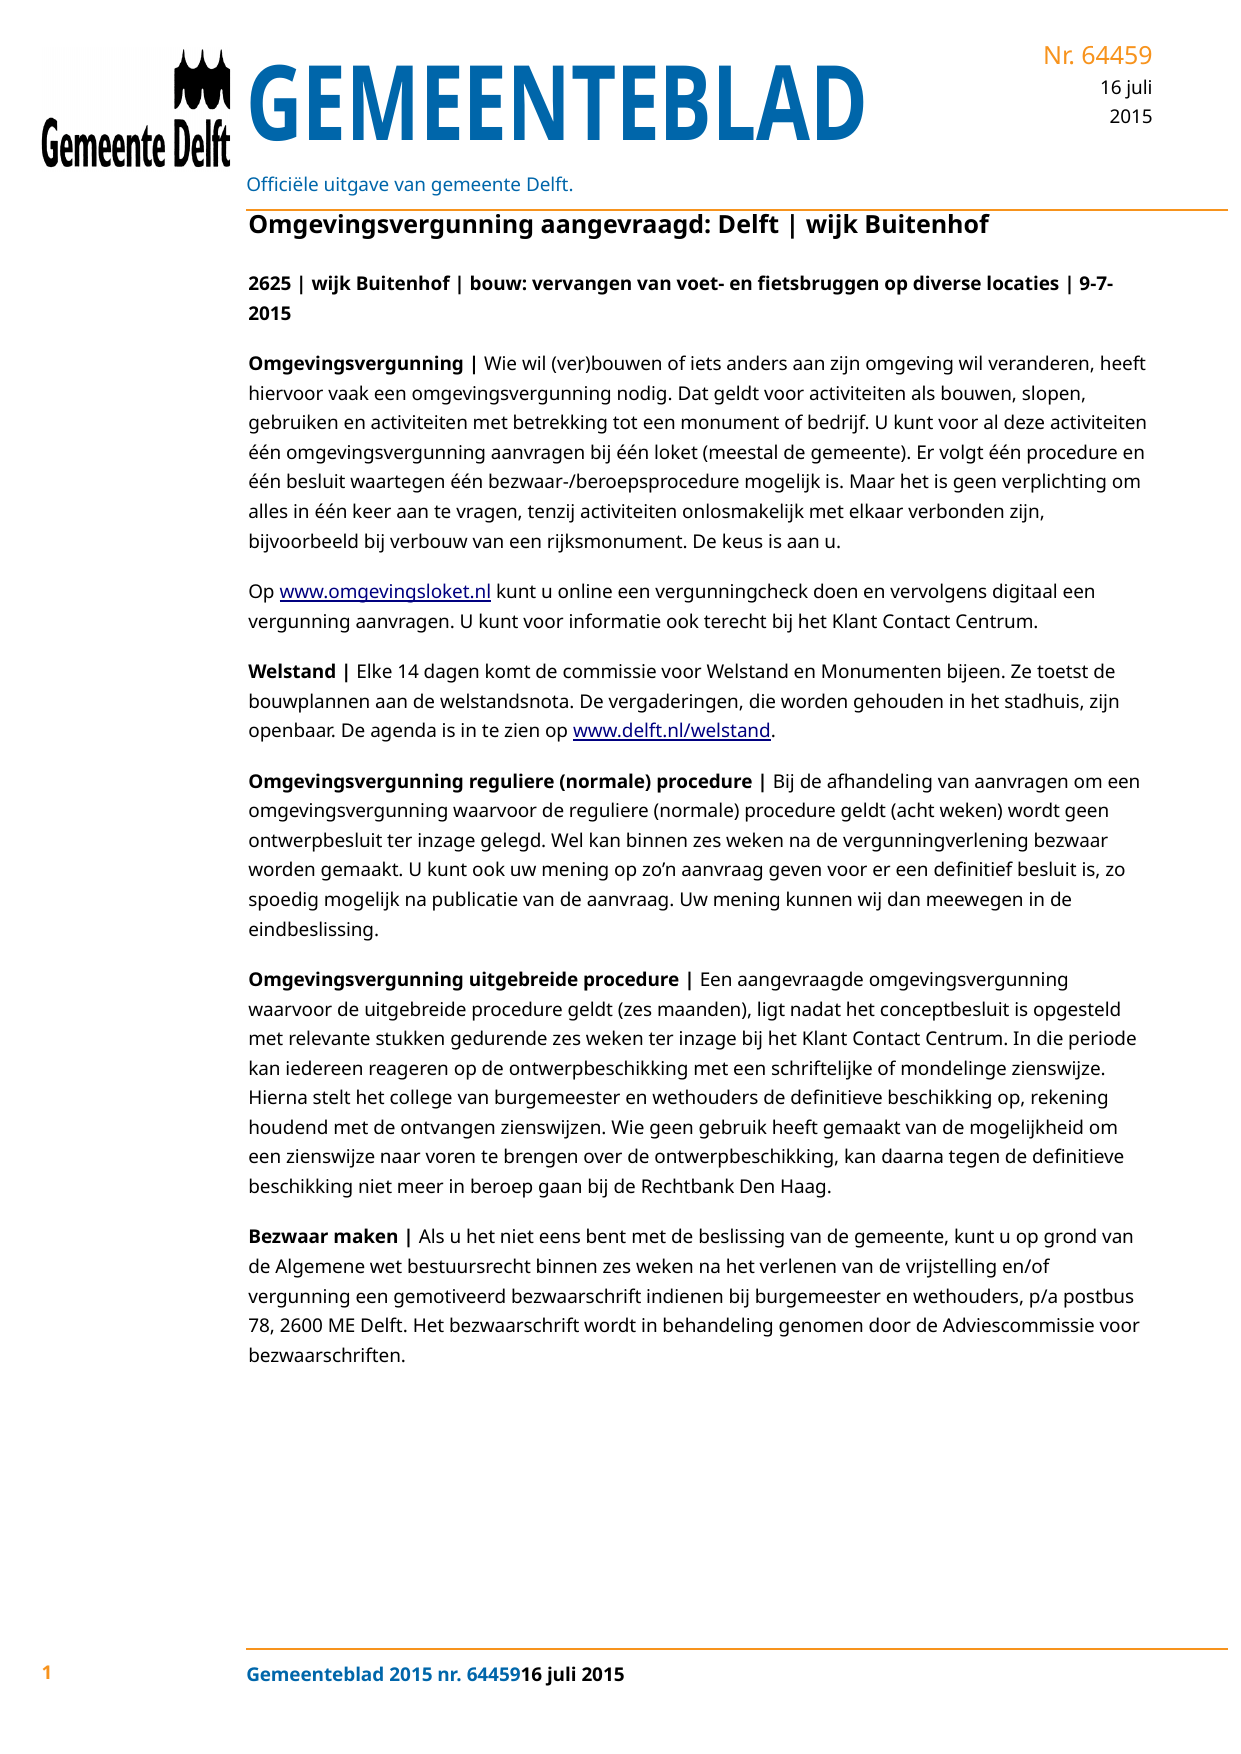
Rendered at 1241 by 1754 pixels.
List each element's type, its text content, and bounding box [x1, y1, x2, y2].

text Omgevingsvergunning aangevraagd: Delft | wijk Buitenhof [248, 211, 1152, 241]
text 2625 | wijk Buitenhof | bouw: vervangen van voet- en fietsbruggen op diverse locaties | 9-7-2015 [248, 270, 1152, 326]
text Op www.omgevingsloket.nl kunt u online een vergunningcheck doen en vervolgens digitaal een vergunning aanvragen. U kunt voor informatie ook terecht bij het Klant Contact Centrum. [248, 578, 1152, 633]
text Welstand | Elke 14 dagen komt de commissie voor Welstand en Monumenten bijeen. Ze toetst de bouwplannen aan de welstandsnota. De vergaderingen, die worden gehouden in het stadhuis, zijn openbaar. De agenda is in te zien op www.delft.nl/welstand. [248, 658, 1152, 743]
text Omgevingsvergunning | Wie wil (ver)bouwen of iets anders aan zijn omgeving wil veranderen, heeft hiervoor vaak een omgevingsvergunning nodig. Dat geldt voor activiteiten als bouwen, slopen, gebruiken en activiteiten met betrekking tot een monument of bedrijf. U kunt voor al deze activiteiten één omgevingsvergunning aanvragen bij één loket (meestal de gemeente). Er volgt één procedure en één besluit waartegen één bezwaar-/beroepsprocedure mogelijk is. Maar het is geen verplichting om alles in één keer aan te vragen, tenzij activiteiten onlosmakelijk met elkaar verbonden zijn, bijvoorbeeld bij verbouw van een rijksmonument. De keus is aan u. [248, 350, 1152, 553]
picture [41, 47, 231, 172]
text Omgevingsvergunning uitgebreide procedure | Een aangevraagde omgevingsvergunning waarvoor de uitgebreide procedure geldt (zes maanden), ligt nadat het conceptbesluit is opgesteld met relevante stukken gedurende zes weken ter inzage bij het Klant Contact Centrum. In die periode kan iedereen reageren op de ontwerpbeschikking met een schriftelijke of mondelinge zienswijze. Hierna stelt het college van burgemeester en wethouders de definitieve beschikking op, rekening houdend met de ontvangen zienswijzen. Wie geen gebruik heeft gemaakt van de mogelijkheid om een zienswijze naar voren te brengen over de ontwerpbeschikking, kan daarna tegen de definitieve beschikking niet meer in beroep gaan bij de Rechtbank Den Haag. [248, 966, 1152, 1199]
text Bezwaar maken | Als u het niet eens bent met de beslissing van de gemeente, kunt u op grond van de Algemene wet bestuursrecht binnen zes weken na het verlenen van de vrijstelling en/of vergunning een gemotiveerd bezwaarschrift indienen bij burgemeester en wethouders, p/a postbus 78, 2600 ME Delft. Het bezwaarschrift wordt in behandeling genomen door de Adviescommissie voor bezwaarschriften. [248, 1224, 1152, 1368]
text Omgevingsvergunning reguliere (normale) procedure | Bij de afhandeling van aanvragen om een omgevingsvergunning waarvoor de reguliere (normale) procedure geldt (acht weken) wordt geen ontwerpbesluit ter inzage gelegd. Wel kan binnen zes weken na de vergunningverlening bezwaar worden gemaakt. U kunt ook uw mening op zo’n aanvraag geven voor er een definitief besluit is, zo spoedig mogelijk na publicatie van de aanvraag. Uw mening kunnen wij dan meewegen in de eindbeslissing. [248, 768, 1152, 941]
